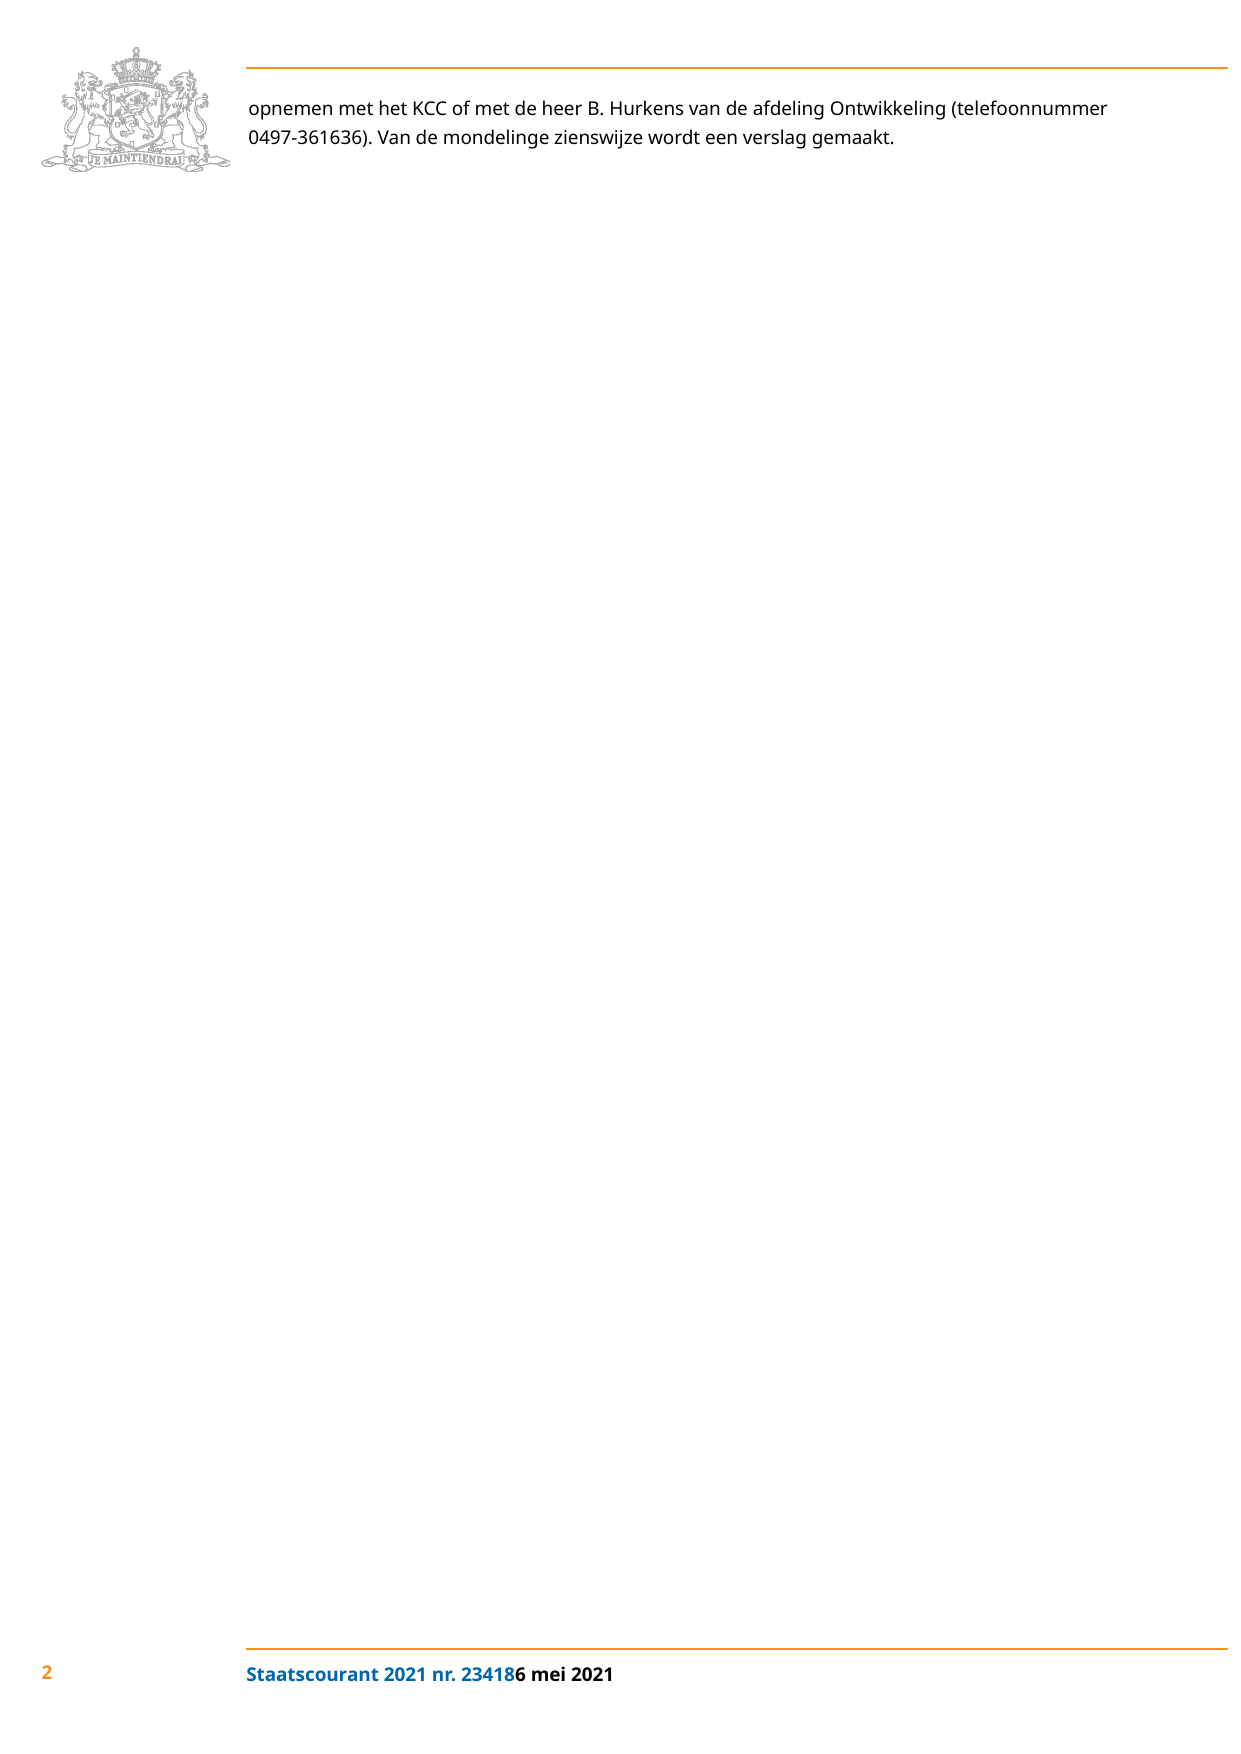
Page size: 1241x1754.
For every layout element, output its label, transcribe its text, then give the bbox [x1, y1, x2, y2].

picture [41, 47, 231, 172]
text opnemen met het KCC of met de heer B. Hurkens van de afdeling Ontwikkeling (telefoonnummer 0497-361636). Van de mondelinge zienswijze wordt een verslag gemaakt. [248, 95, 1152, 150]
